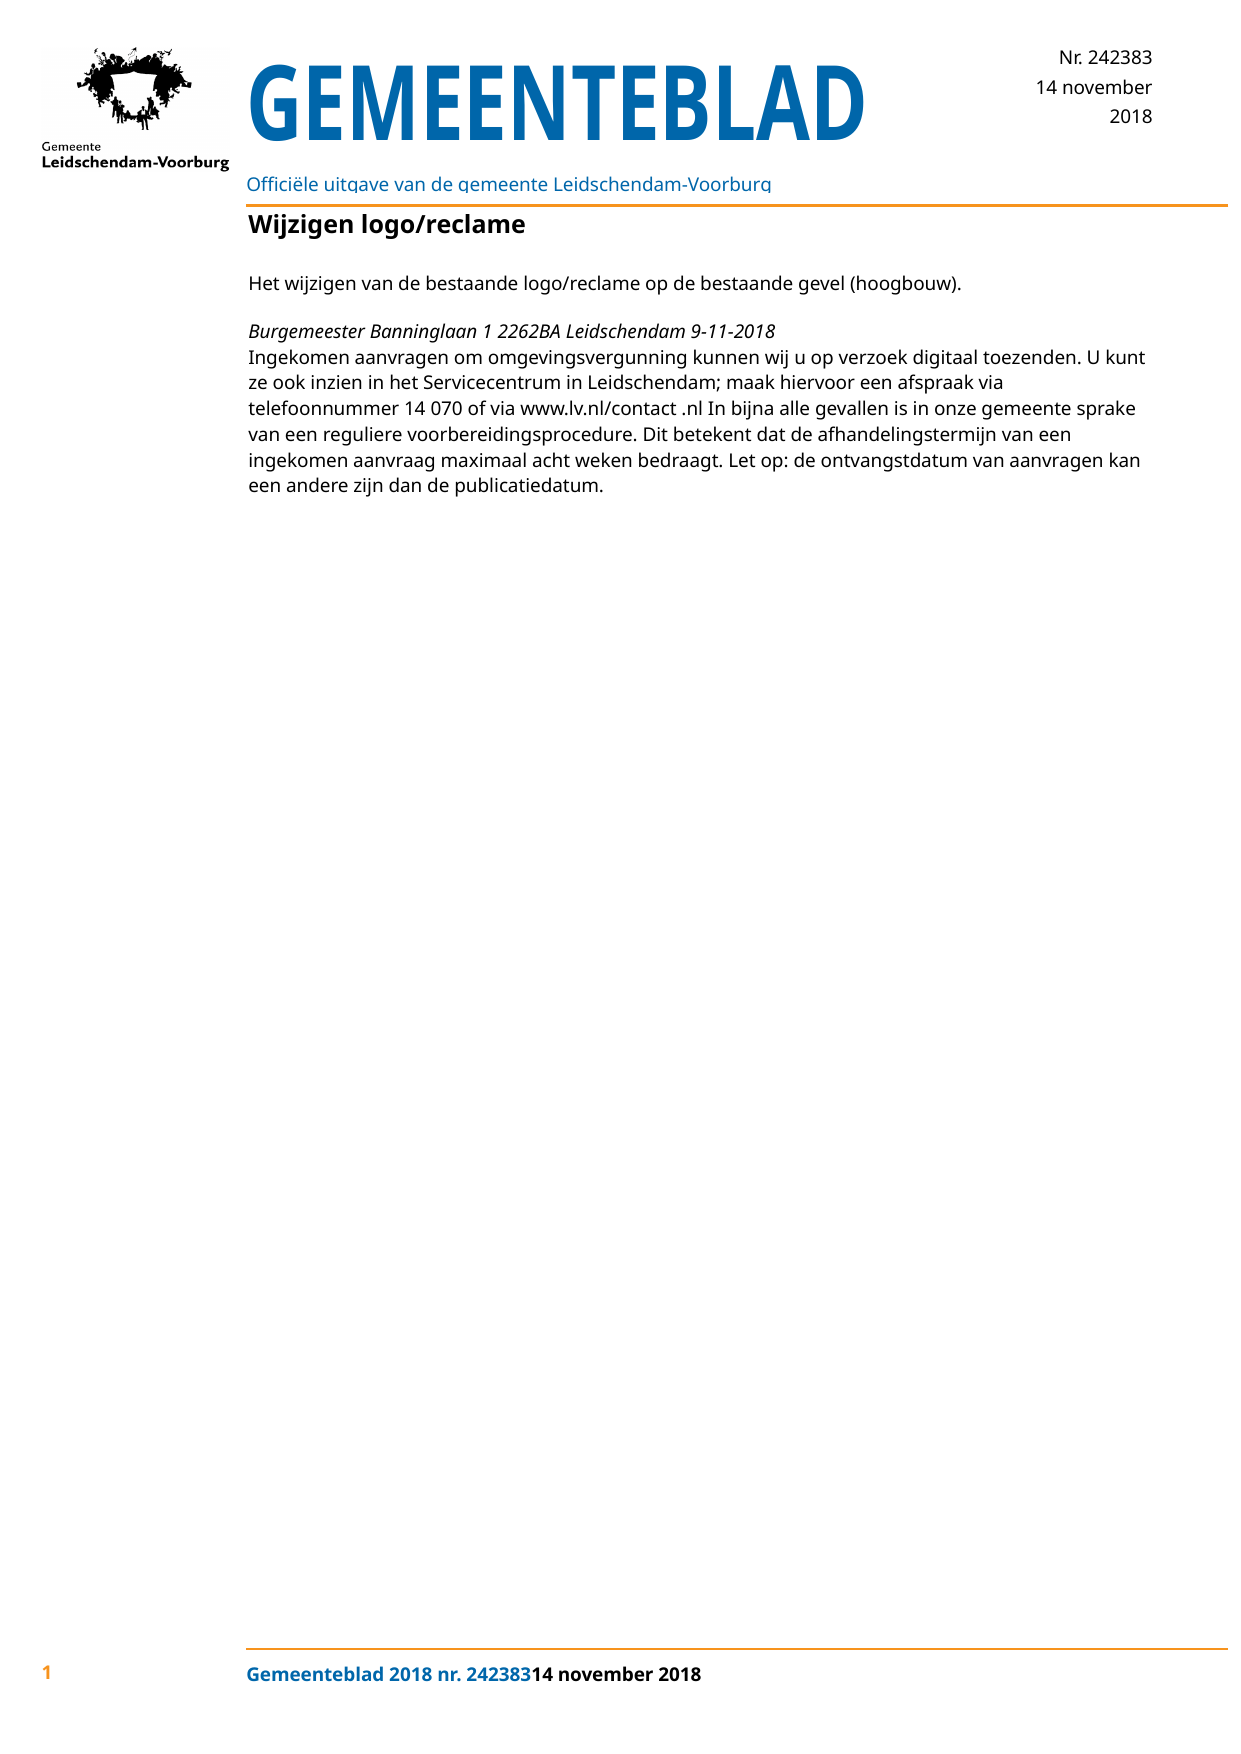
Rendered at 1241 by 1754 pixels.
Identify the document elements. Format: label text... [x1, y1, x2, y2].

picture [41, 47, 231, 172]
text Wijzigen logo/reclame [248, 207, 1152, 241]
text Het wijzigen van de bestaande logo/reclame op de bestaande gevel (hoogbouw). [248, 270, 1152, 296]
text Burgemeester Banninglaan 1 2262BA Leidschendam 9-11-2018 [248, 318, 1152, 344]
text Ingekomen aanvragen om omgevingsvergunning kunnen wij u op verzoek digitaal toezenden. U kunt ze ook inzien in het Servicecentrum in Leidschendam; maak hiervoor een afspraak via telefoonnummer 14 070 of via www.lv.nl/contact .nl In bijna alle gevallen is in onze gemeente sprake van een reguliere voorbereidingsprocedure. Dit betekent dat de afhandelingstermijn van een ingekomen aanvraag maximaal acht weken bedraagt. Let op: de ontvangstdatum van aanvragen kan een andere zijn dan de publicatiedatum. [248, 344, 1152, 498]
